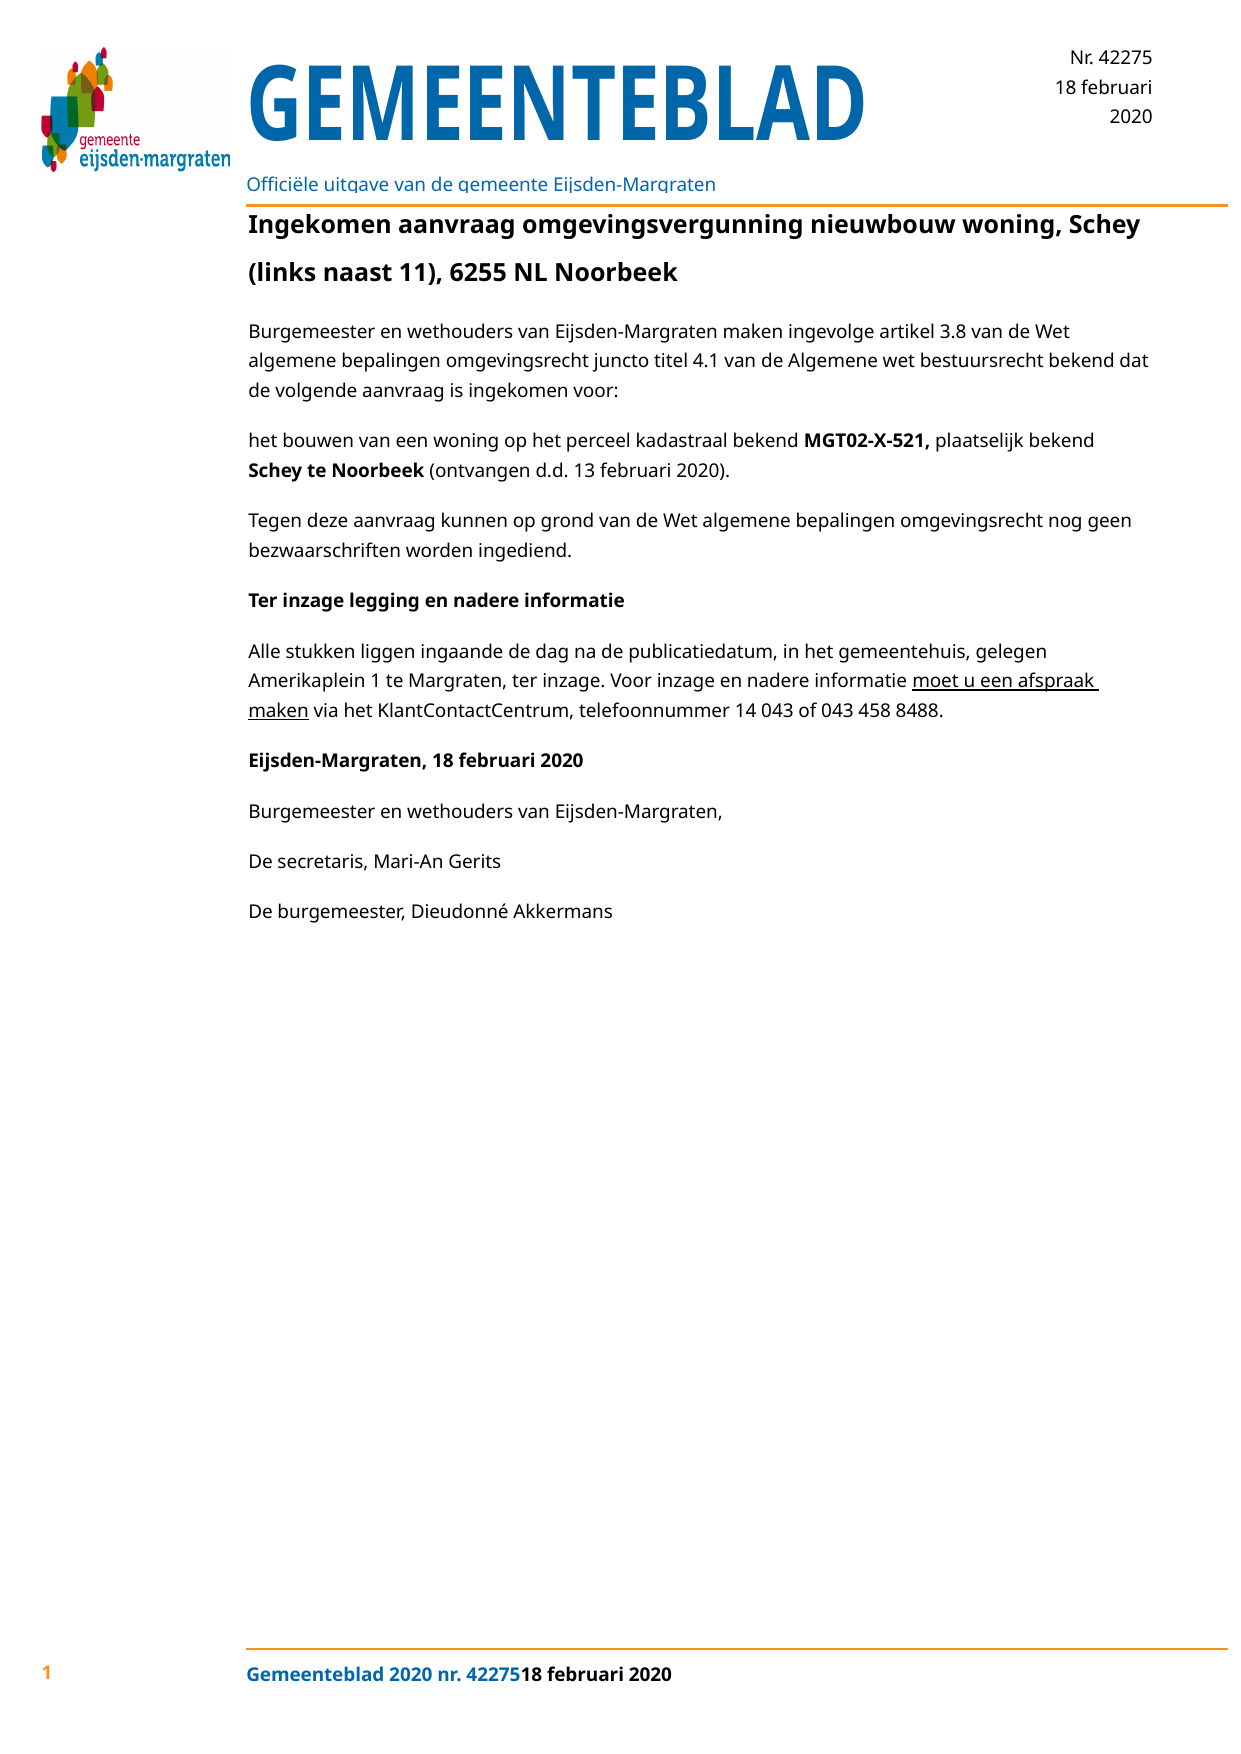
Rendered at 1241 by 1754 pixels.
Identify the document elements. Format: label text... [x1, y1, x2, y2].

text Burgemeester en wethouders van Eijsden-Margraten maken ingevolge artikel 3.8 van de Wet algemene bepalingen omgevingsrecht juncto titel 4.1 van de Algemene wet bestuursrecht bekend dat de volgende aanvraag is ingekomen voor: [248, 318, 1152, 403]
text Ter inzage legging en nadere informatie [248, 587, 1152, 613]
text De secretaris, Mari-An Gerits [248, 848, 1152, 874]
text De burgemeester, Dieudonné Akkermans [248, 899, 1152, 924]
text Burgemeester en wethouders van Eijsden-Margraten, [248, 798, 1152, 824]
picture [41, 47, 231, 172]
text Tegen deze aanvraag kunnen op grond van de Wet algemene bepalingen omgevingsrecht nog geen bezwaarschriften worden ingediend. [248, 507, 1152, 563]
text Ingekomen aanvraag omgevingsvergunning nieuwbouw woning, Schey (links naast 11), 6255 NL Noorbeek [248, 207, 1152, 288]
text het bouwen van een woning op het perceel kadastraal bekend MGT02-X-521, plaatselijk bekend Schey te Noorbeek (ontvangen d.d. 13 februari 2020). [248, 427, 1152, 483]
text Alle stukken liggen ingaande de dag na de publicatiedatum, in het gemeentehuis, gelegen Amerikaplein 1 te Margraten, ter inzage. Voor inzage en nadere informatie moet u een afspraak maken via het KlantContactCentrum, telefoonnummer 14 043 of 043 458 8488. [248, 638, 1152, 723]
text Eijsden-Margraten, 18 februari 2020 [248, 747, 1152, 773]
